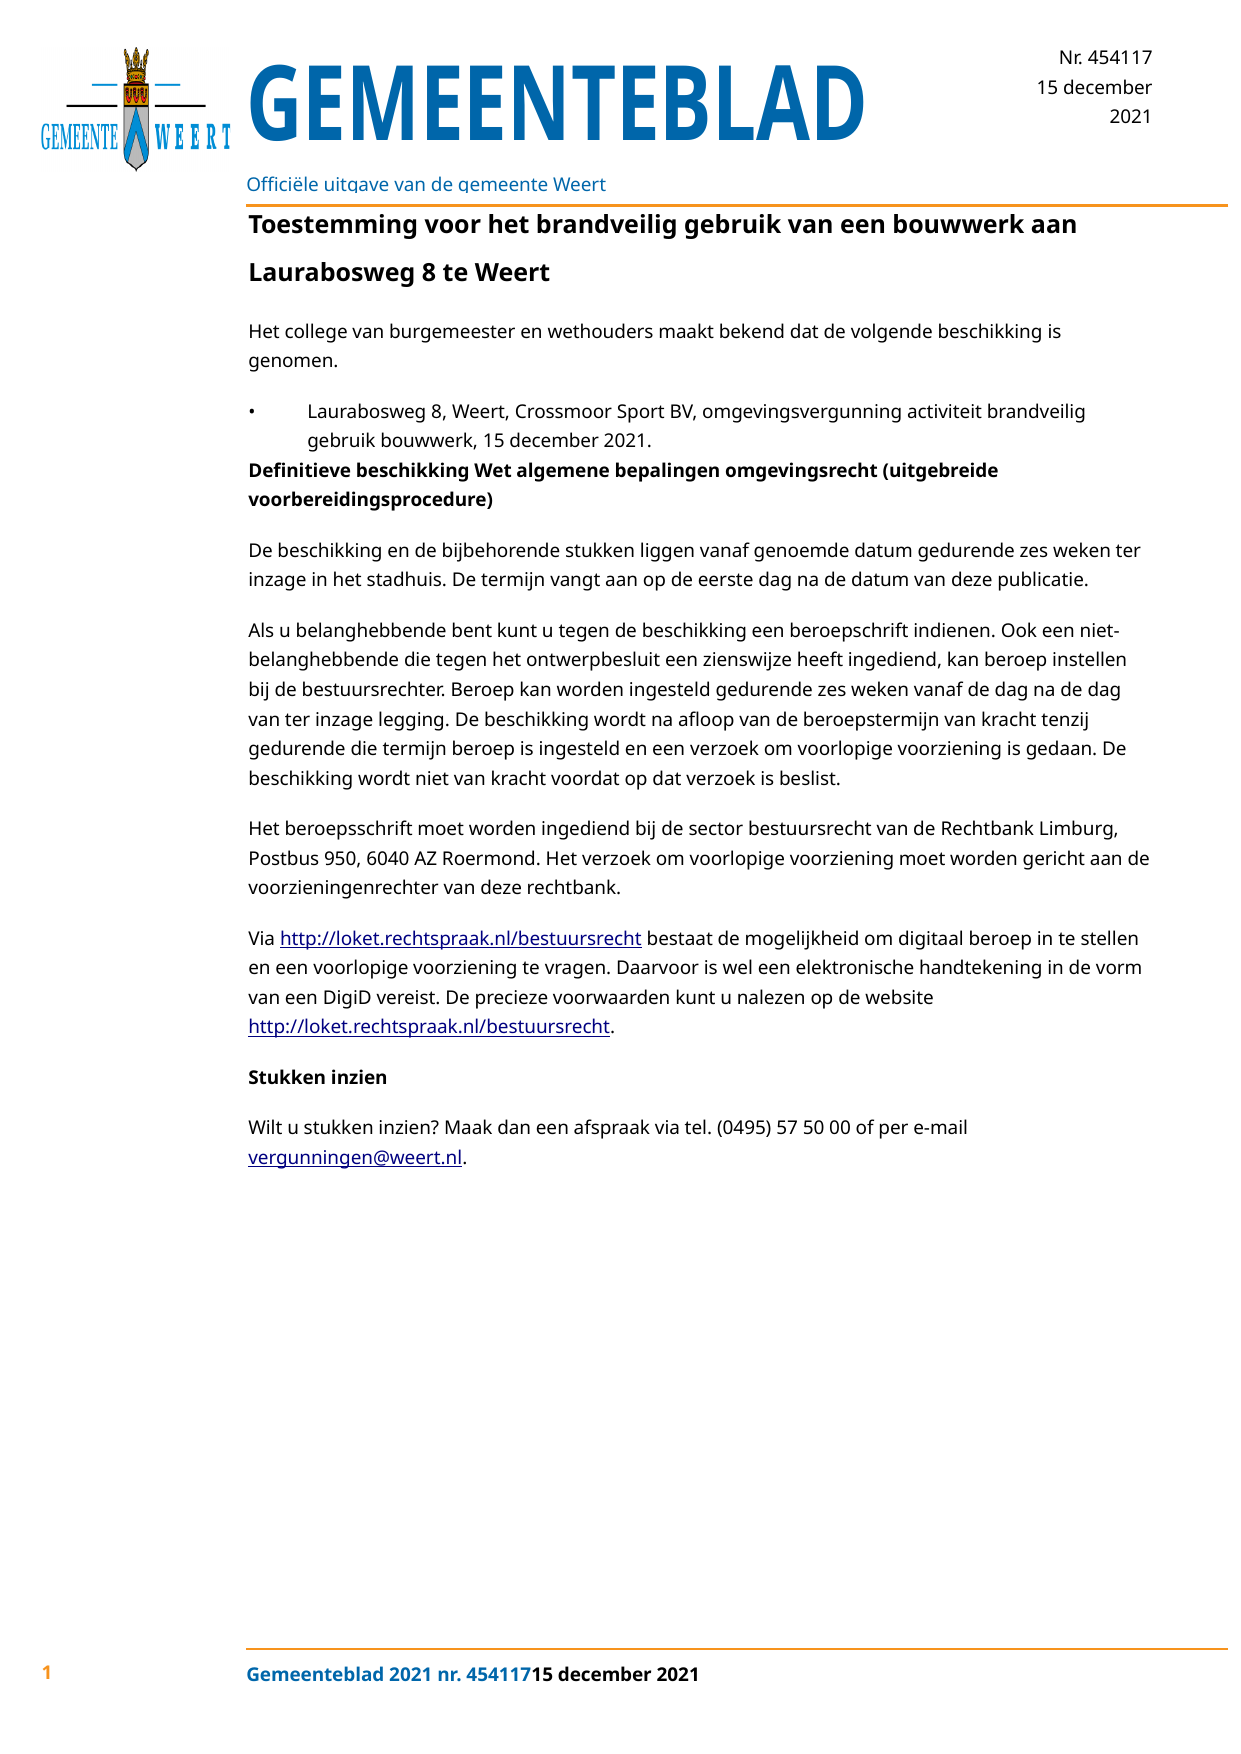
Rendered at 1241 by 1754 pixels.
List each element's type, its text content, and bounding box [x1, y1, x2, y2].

text Definitieve beschikking Wet algemene bepalingen omgevingsrecht (uitgebreide voorbereidingsprocedure) [248, 457, 1152, 512]
list Laurabosweg 8, Weert, Crossmoor Sport BV, omgevingsvergunning activiteit brandveilig gebruik bouwwerk, 15 december 2021. [248, 398, 1152, 453]
text Toestemming voor het brandveilig gebruik van een bouwwerk aan Laurabosweg 8 te Weert [248, 207, 1152, 288]
text Wilt u stukken inzien? Maak dan een afspraak via tel. (0495) 57 50 00 of per e-mail vergunningen@weert.nl. [248, 1114, 1152, 1170]
text Het beroepsschrift moet worden ingediend bij de sector bestuursrecht van de Rechtbank Limburg, Postbus 950, 6040 AZ Roermond. Het verzoek om voorlopige voorziening moet worden gericht aan de voorzieningenrechter van deze rechtbank. [248, 815, 1152, 900]
text De beschikking en de bijbehorende stukken liggen vanaf genoemde datum gedurende zes weken ter inzage in het stadhuis. De termijn vangt aan op de eerste dag na de datum van deze publicatie. [248, 537, 1152, 592]
text Het college van burgemeester en wethouders maakt bekend dat de volgende beschikking is genomen. [248, 318, 1152, 373]
text Stukken inzien [248, 1064, 1152, 1090]
picture [41, 47, 231, 172]
text Als u belanghebbende bent kunt u tegen de beschikking een beroepschrift indienen. Ook een niet-belanghebbende die tegen het ontwerpbesluit een zienswijze heeft ingediend, kan beroep instellen bij de bestuursrechter. Beroep kan worden ingesteld gedurende zes weken vanaf de dag na de dag van ter inzage legging. De beschikking wordt na afloop van de beroepstermijn van kracht tenzij gedurende die termijn beroep is ingesteld en een verzoek om voorlopige voorziening is gedaan. De beschikking wordt niet van kracht voordat op dat verzoek is beslist. [248, 617, 1152, 791]
text Via http://loket.rechtspraak.nl/bestuursrecht bestaat de mogelijkheid om digitaal beroep in te stellen en een voorlopige voorziening te vragen. Daarvoor is wel een elektronische handtekening in de vorm van een DigiD vereist. De precieze voorwaarden kunt u nalezen op de website http://loket.rechtspraak.nl/bestuursrecht. [248, 925, 1152, 1039]
